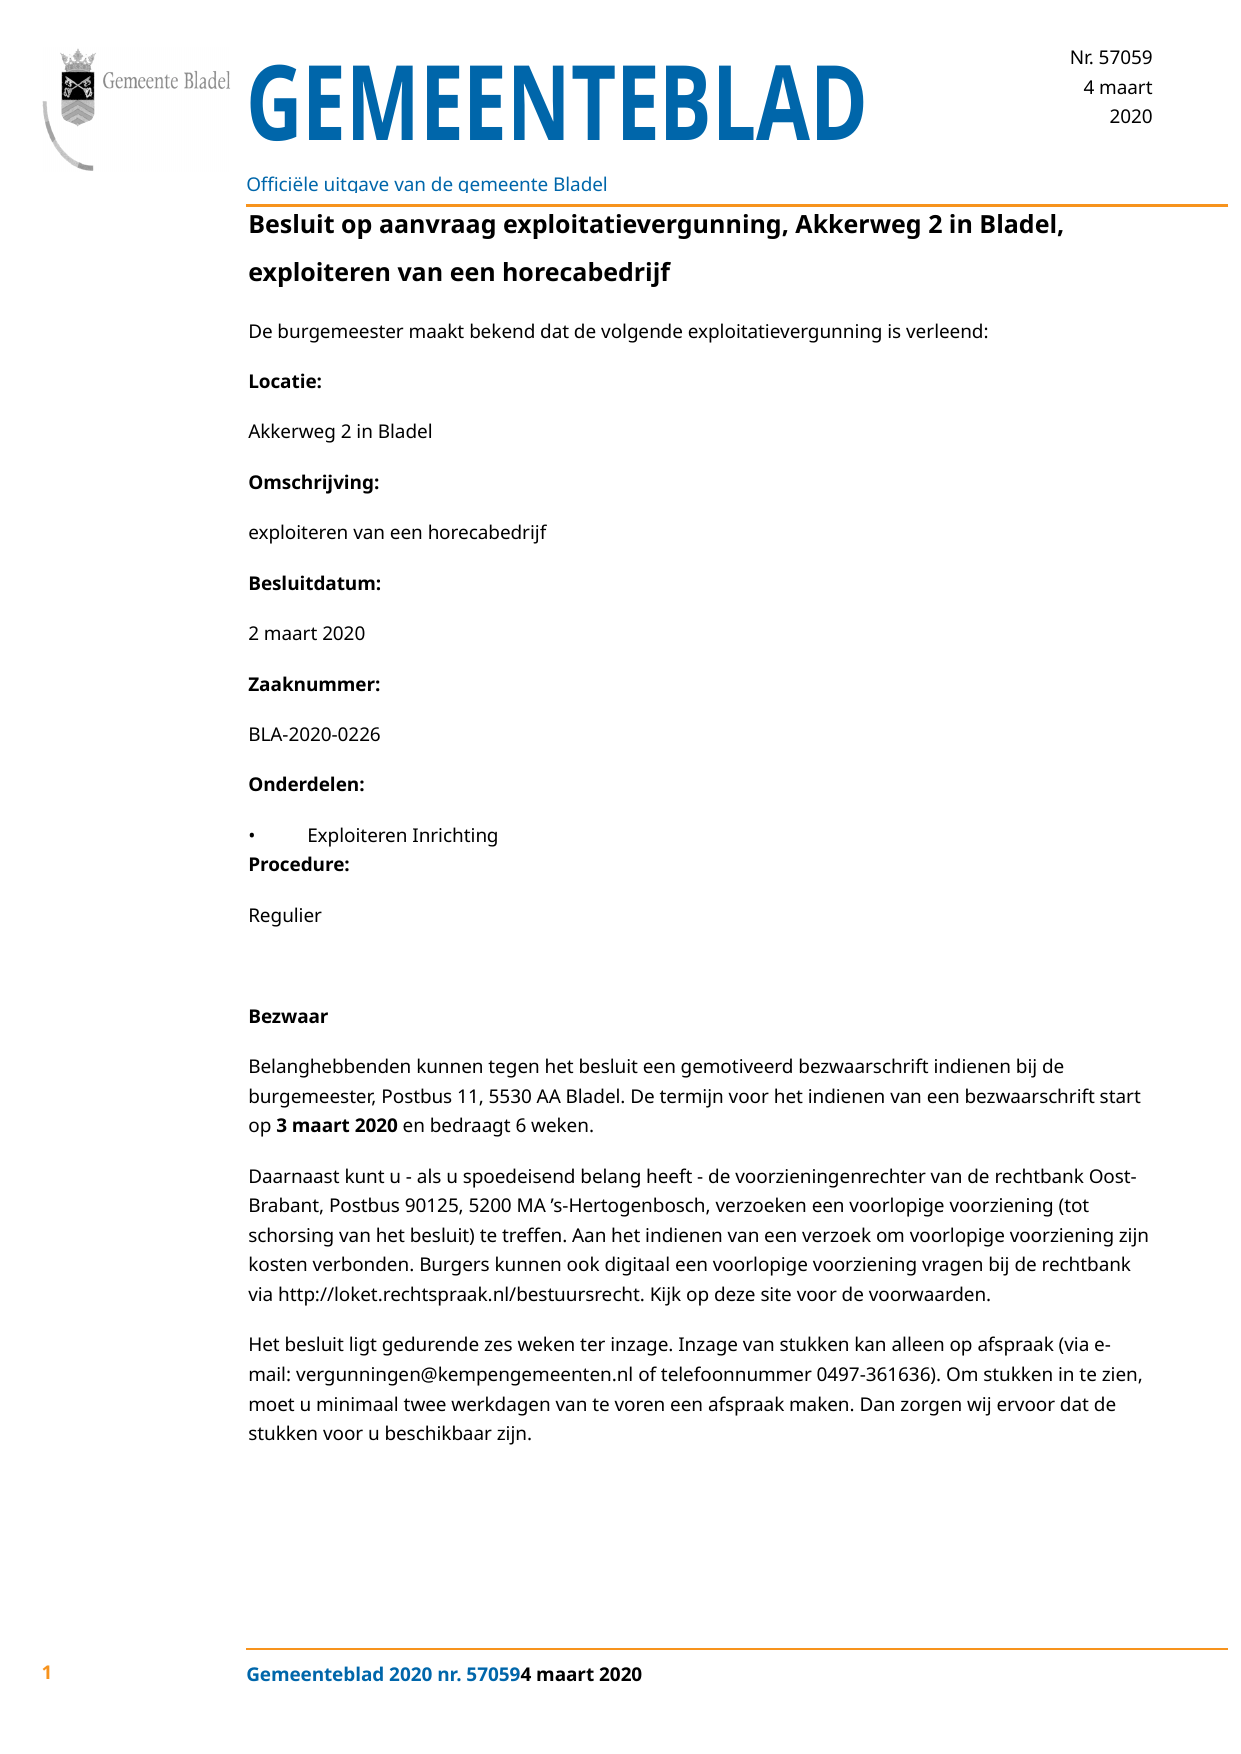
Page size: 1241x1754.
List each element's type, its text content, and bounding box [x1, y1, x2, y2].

text Regulier [248, 902, 1152, 928]
text Daarnaast kunt u - als u spoedeisend belang heeft - de voorzieningenrechter van de rechtbank Oost-Brabant, Postbus 90125, 5200 MA ’s-Hertogenbosch, verzoeken een voorlopige voorziening (tot schorsing van het besluit) te treffen. Aan het indienen van een verzoek om voorlopige voorziening zijn kosten verbonden. Burgers kunnen ook digitaal een voorlopige voorziening vragen bij de rechtbank via http://loket.rechtspraak.nl/bestuursrecht. Kijk op deze site voor de voorwaarden. [248, 1163, 1152, 1307]
text Het besluit ligt gedurende zes weken ter inzage. Inzage van stukken kan alleen op afspraak (via e-mail: vergunningen@kempengemeenten.nl of telefoonnummer 0497-361636). Om stukken in te zien, moet u minimaal twee werkdagen van te voren een afspraak maken. Dan zorgen wij ervoor dat de stukken voor u beschikbaar zijn. [248, 1332, 1152, 1446]
text Akkerweg 2 in Bladel [248, 419, 1152, 444]
picture [41, 47, 231, 172]
text Belanghebbenden kunnen tegen het besluit een gemotiveerd bezwaarschrift indienen bij de burgemeester, Postbus 11, 5530 AA Bladel. De termijn voor het indienen van een bezwaarschrift start op 3 maart 2020 en bedraagt 6 weken. [248, 1053, 1152, 1138]
text Omschrijving: [248, 469, 1152, 495]
text exploiteren van een horecabedrijf [248, 519, 1152, 545]
text Zaaknummer: [248, 671, 1152, 697]
text BLA-2020-0226 [248, 721, 1152, 747]
text De burgemeester maakt bekend dat de volgende exploitatievergunning is verleend: [248, 318, 1152, 344]
text Locatie: [248, 368, 1152, 394]
text Bezwaar [248, 1003, 1152, 1029]
text Onderdelen: [248, 772, 1152, 797]
list Exploiteren Inrichting [248, 822, 1152, 848]
text 2 maart 2020 [248, 620, 1152, 646]
text Besluit op aanvraag exploitatievergunning, Akkerweg 2 in Bladel, exploiteren van een horecabedrijf [248, 207, 1152, 288]
text Procedure: [248, 852, 1152, 877]
text Besluitdatum: [248, 570, 1152, 596]
